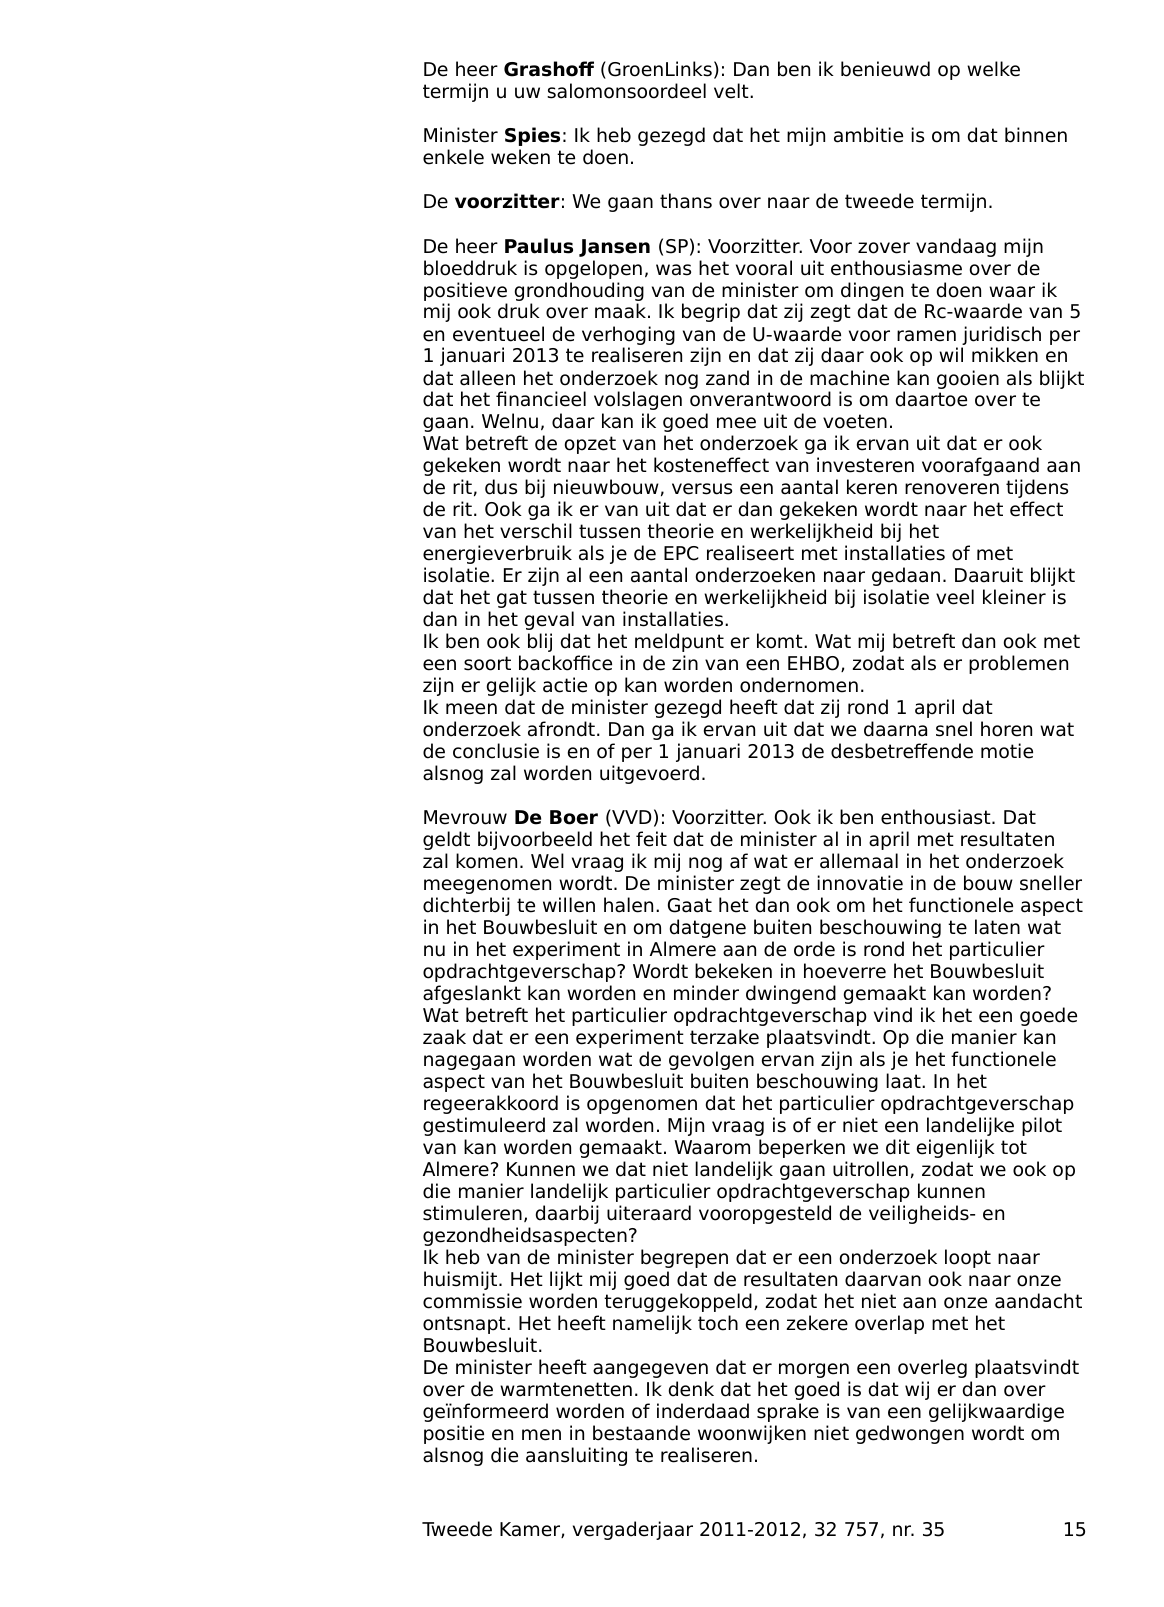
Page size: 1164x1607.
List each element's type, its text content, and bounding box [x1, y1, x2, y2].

text De heer Grashoff (GroenLinks): Dan ben ik benieuwd op welke termijn u uw salomonsoordeel velt. [422, 59, 1087, 103]
text Mevrouw De Boer (VVD): Voorzitter. Ook ik ben enthousiast. Dat geldt bijvoorbeeld het feit dat de minister al in april met resultaten zal komen. Wel vraag ik mij nog af wat er allemaal in het onderzoek meegenomen wordt. De minister zegt de innovatie in de bouw sneller dichterbij te willen halen. Gaat het dan ook om het functionele aspect in het Bouwbesluit en om datgene buiten beschouwing te laten wat nu in het experiment in Almere aan de orde is rond het particulier opdrachtgeverschap? Wordt bekeken in hoeverre het Bouwbesluit afgeslankt kan worden en minder dwingend gemaakt kan worden? [422, 807, 1087, 1005]
text Ik meen dat de minister gezegd heeft dat zij rond 1 april dat onderzoek afrondt. Dan ga ik ervan uit dat we daarna snel horen wat de conclusie is en of per 1 januari 2013 de desbetreffende motie alsnog zal worden uitgevoerd. [422, 697, 1087, 785]
text Wat betreft de opzet van het onderzoek ga ik ervan uit dat er ook gekeken wordt naar het kosteneffect van investeren voorafgaand aan de rit, dus bij nieuwbouw, versus een aantal keren renoveren tijdens de rit. Ook ga ik er van uit dat er dan gekeken wordt naar het effect van het verschil tussen theorie en werkelijkheid bij het energieverbruik als je de EPC realiseert met installaties of met isolatie. Er zijn al een aantal onderzoeken naar gedaan. Daaruit blijkt dat het gat tussen theorie en werkelijkheid bij isolatie veel kleiner is dan in het geval van installaties. [422, 433, 1087, 631]
text De minister heeft aangegeven dat er morgen een overleg plaatsvindt over de warmtenetten. Ik denk dat het goed is dat wij er dan over geïnformeerd worden of inderdaad sprake is van een gelijkwaardige positie en men in bestaande woonwijken niet gedwongen wordt om alsnog die aansluiting te realiseren. [422, 1357, 1087, 1467]
text Wat betreft het particulier opdrachtgeverschap vind ik het een goede zaak dat er een experiment terzake plaatsvindt. Op die manier kan nagegaan worden wat de gevolgen ervan zijn als je het functionele aspect van het Bouwbesluit buiten beschouwing laat. In het regeerakkoord is opgenomen dat het particulier opdrachtgeverschap gestimuleerd zal worden. Mijn vraag is of er niet een landelijke pilot van kan worden gemaakt. Waarom beperken we dit eigenlijk tot Almere? Kunnen we dat niet landelijk gaan uitrollen, zodat we ook op die manier landelijk particulier opdrachtgeverschap kunnen stimuleren, daarbij uiteraard vooropgesteld de veiligheids- en gezondheidsaspecten? [422, 1005, 1087, 1247]
text Ik heb van de minister begrepen dat er een onderzoek loopt naar huismijt. Het lijkt mij goed dat de resultaten daarvan ook naar onze commissie worden teruggekoppeld, zodat het niet aan onze aandacht ontsnapt. Het heeft namelijk toch een zekere overlap met het Bouwbesluit. [422, 1247, 1087, 1357]
text Minister Spies: Ik heb gezegd dat het mijn ambitie is om dat binnen enkele weken te doen. [422, 125, 1087, 169]
text Ik ben ook blij dat het meldpunt er komt. Wat mij betreft dan ook met een soort backoffice in de zin van een EHBO, zodat als er problemen zijn er gelijk actie op kan worden ondernomen. [422, 631, 1087, 697]
text De heer Paulus Jansen (SP): Voorzitter. Voor zover vandaag mijn bloeddruk is opgelopen, was het vooral uit enthousiasme over de positieve grondhouding van de minister om dingen te doen waar ik mij ook druk over maak. Ik begrip dat zij zegt dat de Rc-waarde van 5 en eventueel de verhoging van de U-waarde voor ramen juridisch per 1 januari 2013 te realiseren zijn en dat zij daar ook op wil mikken en dat alleen het onderzoek nog zand in de machine kan gooien als blijkt dat het financieel volslagen onverantwoord is om daartoe over te gaan. Welnu, daar kan ik goed mee uit de voeten. [422, 236, 1087, 433]
text De voorzitter: We gaan thans over naar de tweede termijn. [422, 191, 1087, 213]
